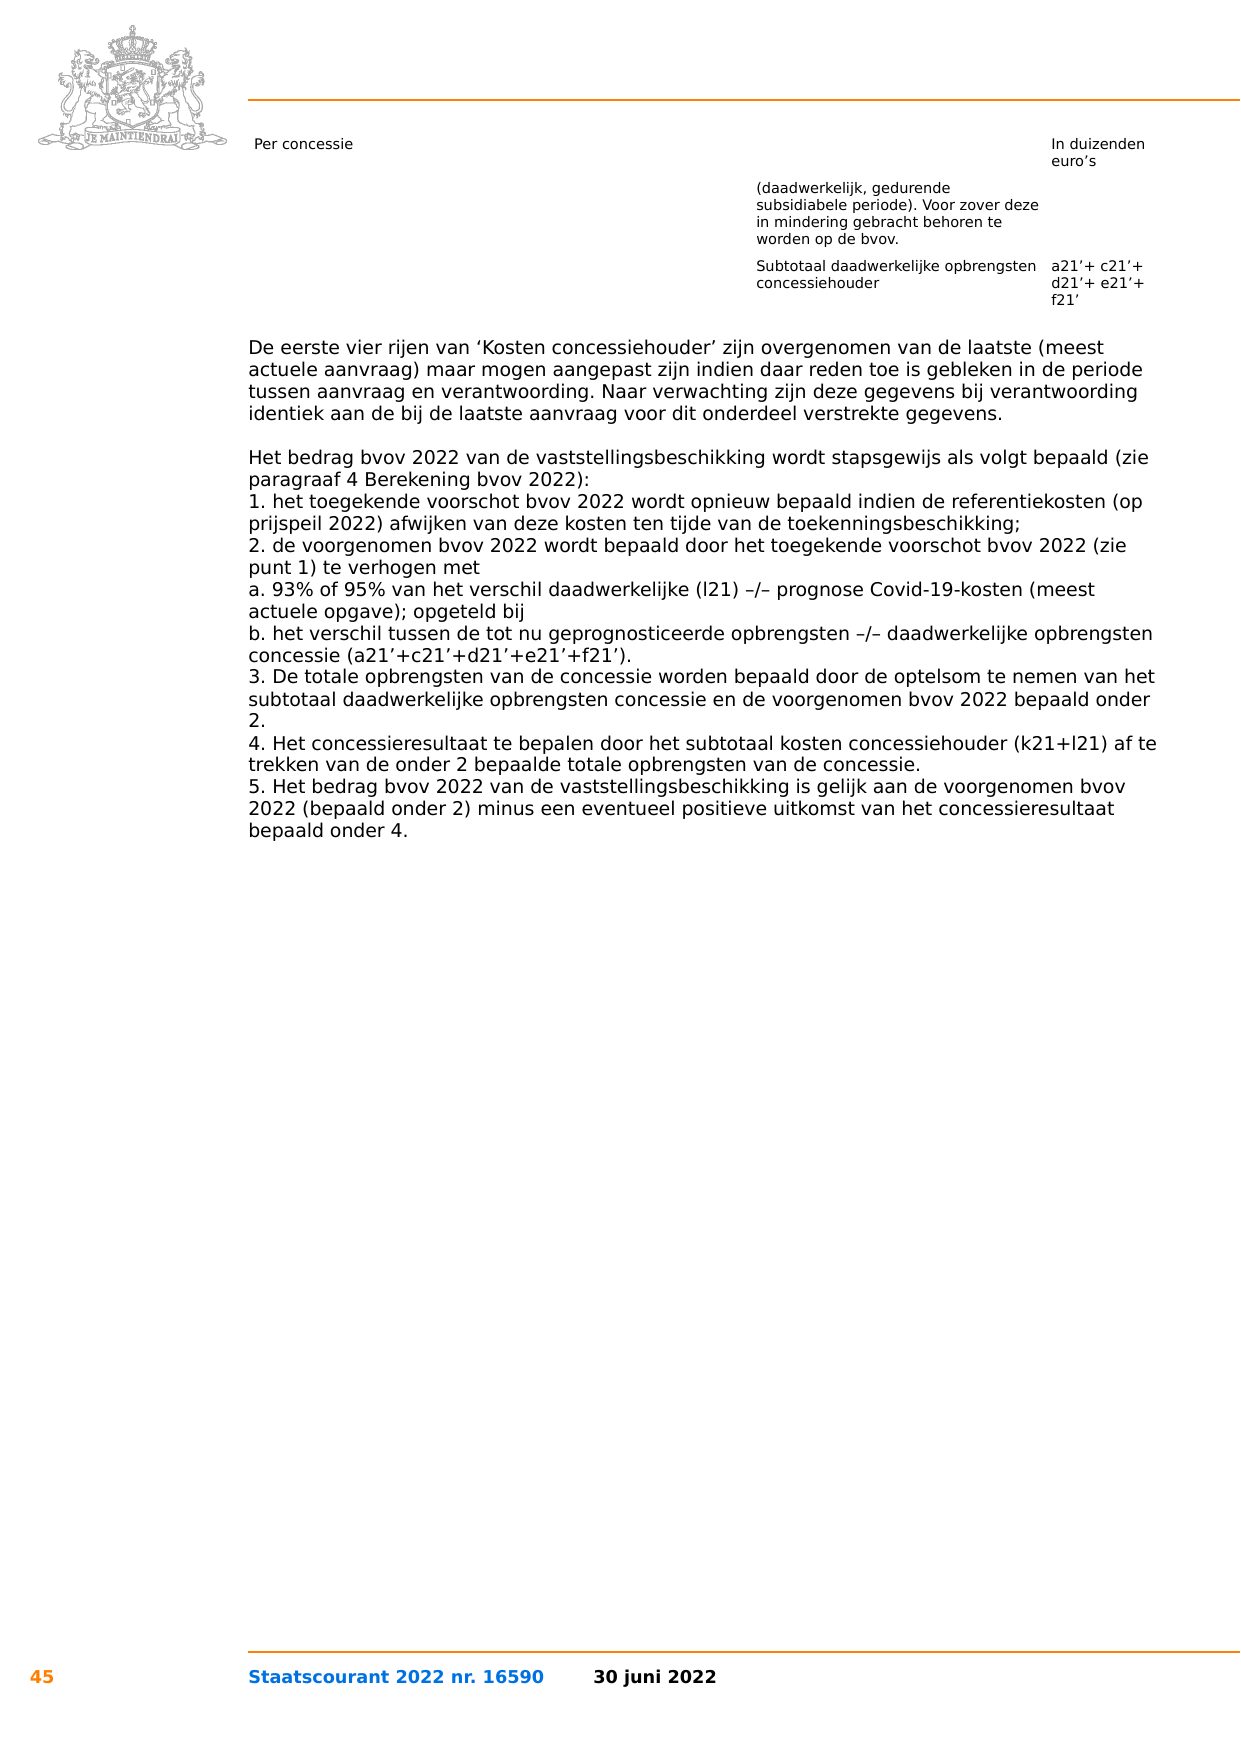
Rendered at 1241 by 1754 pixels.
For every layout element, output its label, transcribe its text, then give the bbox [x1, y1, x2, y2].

table_cell [455, 175, 749, 253]
table_cell (daadwerkelijk, gedurende subsidiabele periode). Voor zover deze in mindering gebracht behoren te worden op de bvov. [751, 175, 1045, 253]
text 3. De totale opbrengsten van de concessie worden bepaald door de optelsom te nemen van het subtotaal daadwerkelijke opbrengsten concessie en de voorgenomen bvov 2022 bepaald onder 2. [248, 666, 1163, 732]
text b. het verschil tussen de tot nu geprognosticeerde opbrengsten –/– daadwerkelijke opbrengsten concessie (a21’+c21’+d21’+e21’+f21’). [248, 622, 1163, 666]
text 1. het toegekende voorschot bvov 2022 wordt opnieuw bepaald indien de referentiekosten (op prijspeil 2022) afwijken van deze kosten ten tijde van de toekenningsbeschikking; [248, 491, 1163, 534]
text De eerste vier rijen van ‘Kosten concessiehouder’ zijn overgenomen van de laatste (meest actuele aanvraag) maar mogen aangepast zijn indien daar reden toe is gebleken in de periode tussen aanvraag en verantwoording. Naar verwachting zijn deze gegevens bij verantwoording identiek aan de bij de laatste aanvraag voor dit onderdeel verstrekte gegevens. [248, 337, 1163, 425]
table_header [455, 131, 749, 174]
table_cell a21’+ c21’+ d21’+ e21’+ f21’ [1046, 254, 1163, 314]
table_cell [249, 254, 454, 314]
text Het bedrag bvov 2022 van de vaststellingsbeschikking wordt stapsgewijs als volgt bepaald (zie paragraaf 4 Berekening bvov 2022): [248, 447, 1163, 491]
picture [38, 25, 227, 150]
table_header [751, 131, 1045, 174]
table_cell [249, 175, 454, 253]
table_header Per concessie [249, 131, 454, 174]
text 5. Het bedrag bvov 2022 van de vaststellingsbeschikking is gelijk aan de voorgenomen bvov 2022 (bepaald onder 2) minus een eventueel positieve uitkomst van het concessieresultaat bepaald onder 4. [248, 776, 1163, 842]
table_cell Subtotaal daadwerkelijke opbrengsten concessiehouder [751, 254, 1045, 314]
table_header In duizenden euro’s [1046, 131, 1163, 174]
table_cell [455, 254, 749, 314]
text 2. de voorgenomen bvov 2022 wordt bepaald door het toegekende voorschot bvov 2022 (zie punt 1) te verhogen met [248, 534, 1163, 578]
table_cell [1046, 175, 1163, 253]
text a. 93% of 95% van het verschil daadwerkelijke (l21) –/– prognose Covid-19-kosten (meest actuele opgave); opgeteld bij [248, 578, 1163, 622]
text 4. Het concessieresultaat te bepalen door het subtotaal kosten concessiehouder (k21+l21) af te trekken van de onder 2 bepaalde totale opbrengsten van de concessie. [248, 732, 1163, 776]
